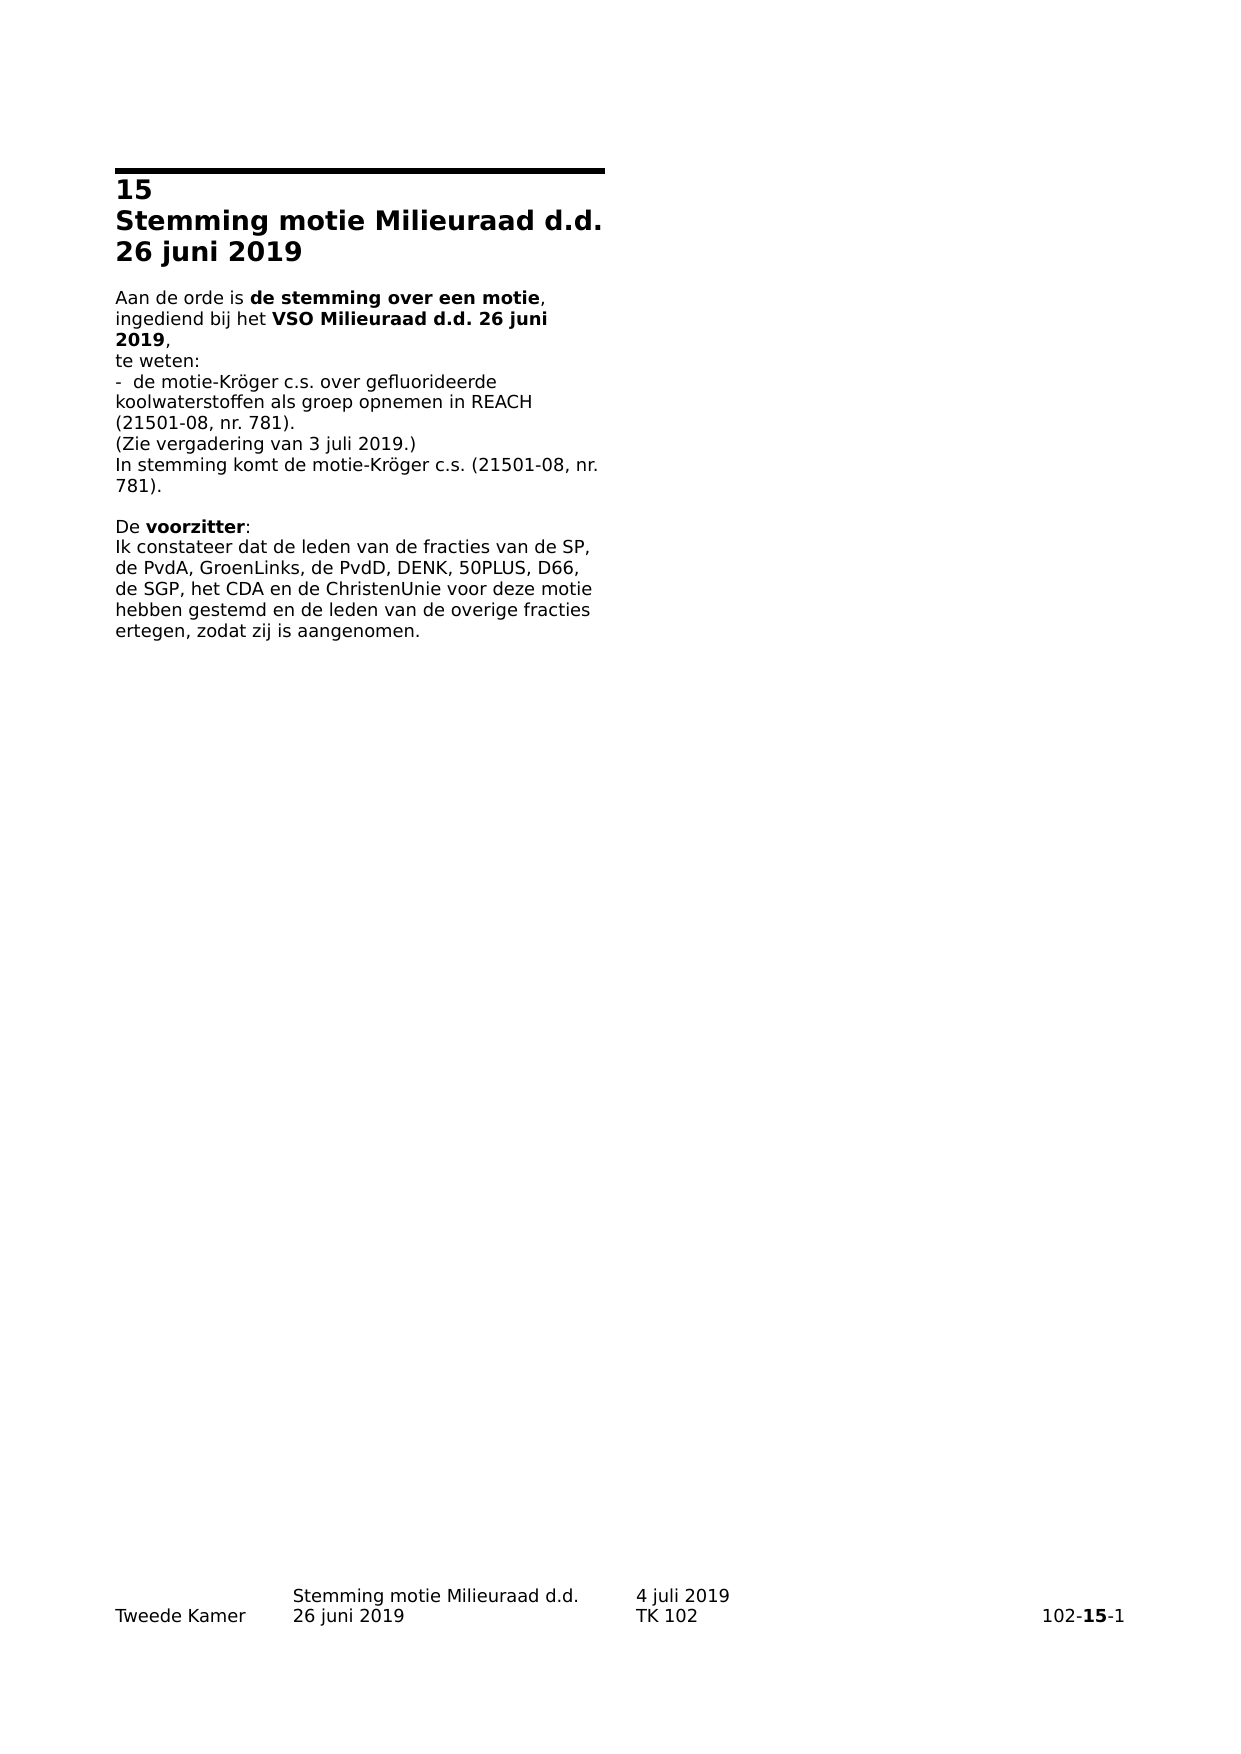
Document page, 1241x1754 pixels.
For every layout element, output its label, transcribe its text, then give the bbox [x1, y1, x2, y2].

text De voorzitter: [115, 516, 605, 537]
list de motie-Kröger c.s. over gefluorideerde koolwaterstoffen als groep opnemen in REACH (21501-08, nr. 781). [115, 371, 605, 434]
text te weten: [115, 351, 605, 371]
text Ik constateer dat de leden van de fracties van de SP, de PvdA, GroenLinks, de PvdD, DENK, 50PLUS, D66, de SGP, het CDA en de ChristenUnie voor deze motie hebben gestemd en de leden van de overige fracties ertegen, zodat zij is aangenomen. [115, 537, 605, 641]
text Aan de orde is de stemming over een motie, ingediend bij het VSO Milieuraad d.d. 26 juni 2019, [115, 288, 605, 351]
text (Zie vergadering van 3 juli 2019.) [115, 434, 605, 455]
text In stemming komt de motie-Kröger c.s. (21501-08, nr. 781). [115, 455, 605, 496]
title 15 Stemming motie Milieuraad d.d. 26 juni 2019 [115, 174, 605, 268]
